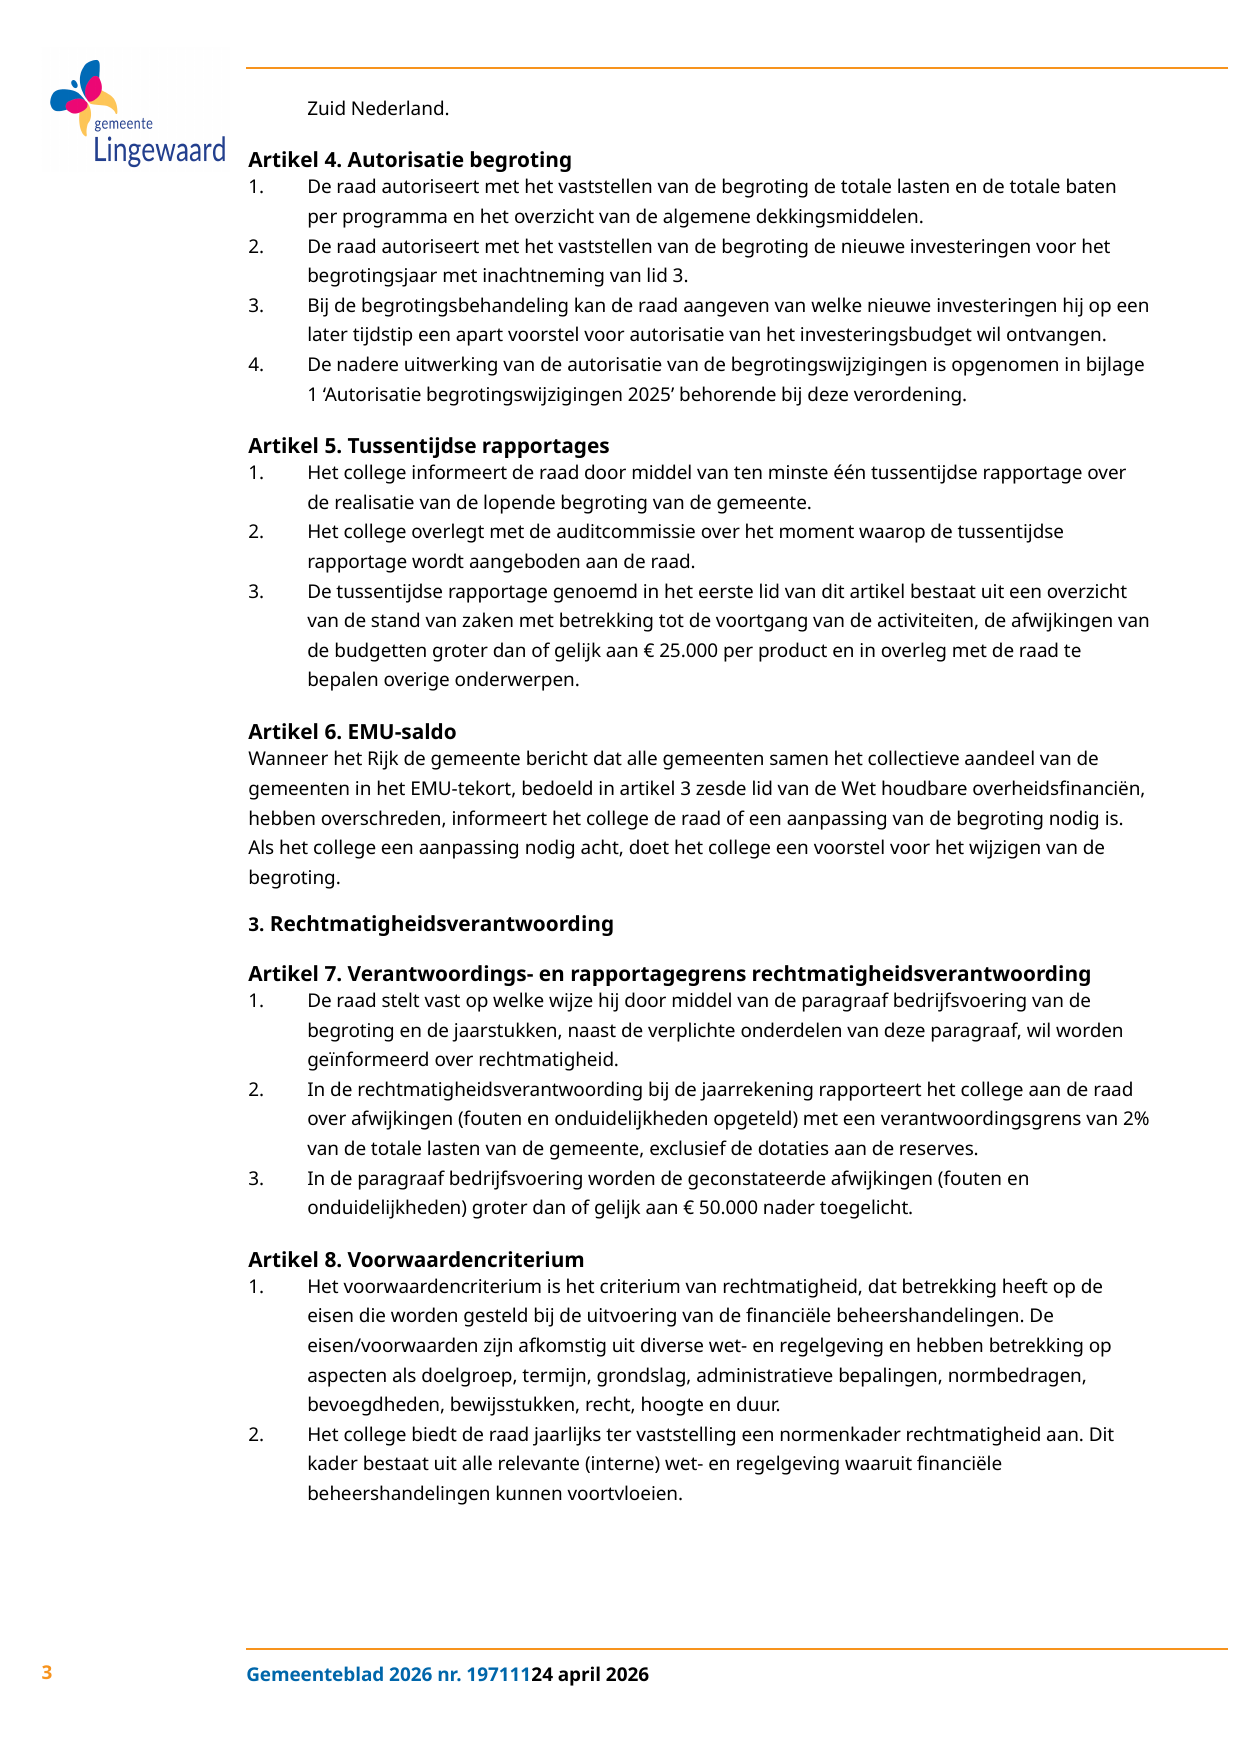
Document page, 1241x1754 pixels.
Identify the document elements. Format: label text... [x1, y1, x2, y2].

list De nadere uitwerking van de autorisatie van de begrotingswijzigingen is opgenomen in bijlage 1 ‘Autorisatie begrotingswijzigingen 2025’ behorende bij deze verordening. [248, 351, 1152, 406]
list Het college overlegt met de auditcommissie over het moment waarop de tussentijdse rapportage wordt aangeboden aan de raad. [248, 519, 1152, 574]
list Het college biedt de raad jaarlijks ter vaststelling een normenkader rechtmatigheid aan. Dit kader bestaat uit alle relevante (interne) wet- en regelgeving waaruit financiële beheershandelingen kunnen voortvloeien. [248, 1421, 1152, 1506]
list Het voorwaardencriterium is het criterium van rechtmatigheid, dat betrekking heeft op de eisen die worden gesteld bij de uitvoering van de financiële beheershandelingen. De eisen/voorwaarden zijn afkomstig uit diverse wet- en regelgeving en hebben betrekking op aspecten als doelgroep, termijn, grondslag, administratieve bepalingen, normbedragen, bevoegdheden, bewijsstukken, recht, hoogte en duur. [248, 1273, 1152, 1417]
text Artikel 5. Tussentijdse rapportages [248, 431, 1152, 459]
text Artikel 4. Autorisatie begroting [248, 145, 1152, 174]
list Het college informeert de raad door middel van ten minste één tussentijdse rapportage over de realisatie van de lopende begroting van de gemeente. [248, 459, 1152, 515]
list De raad autoriseert met het vaststellen van de begroting de nieuwe investeringen voor het begrotingsjaar met inachtneming van lid 3. [248, 233, 1152, 288]
list Bij de begrotingsbehandeling kan de raad aangeven van welke nieuwe investeringen hij op een later tijdstip een apart voorstel voor autorisatie van het investeringsbudget wil ontvangen. [248, 292, 1152, 347]
text Artikel 7. Verantwoordings- en rapportagegrens rechtmatigheidsverantwoording [248, 959, 1152, 987]
list Zuid Nederland. [248, 95, 1152, 121]
picture [41, 47, 231, 172]
text Artikel 6. EMU-saldo [248, 717, 1152, 746]
text 3. Rechtmatigheidsverantwoording [248, 909, 1152, 938]
list De raad stelt vast op welke wijze hij door middel van de paragraaf bedrijfsvoering van de begroting en de jaarstukken, naast de verplichte onderdelen van deze paragraaf, wil worden geïnformeerd over rechtmatigheid. [248, 987, 1152, 1072]
list De raad autoriseert met het vaststellen van de begroting de totale lasten en de totale baten per programma en het overzicht van de algemene dekkingsmiddelen. [248, 174, 1152, 229]
text Als het college een aanpassing nodig acht, doet het college een voorstel voor het wijzigen van de begroting. [248, 834, 1152, 889]
list In de paragraaf bedrijfsvoering worden de geconstateerde afwijkingen (fouten en onduidelijkheden) groter dan of gelijk aan € 50.000 nader toegelicht. [248, 1165, 1152, 1220]
list In de rechtmatigheidsverantwoording bij de jaarrekening rapporteert het college aan de raad over afwijkingen (fouten en onduidelijkheden opgeteld) met een verantwoordingsgrens van 2% van de totale lasten van de gemeente, exclusief de dotaties aan de reserves. [248, 1076, 1152, 1161]
text Artikel 8. Voorwaardencriterium [248, 1245, 1152, 1273]
list De tussentijdse rapportage genoemd in het eerste lid van dit artikel bestaat uit een overzicht van de stand van zaken met betrekking tot de voortgang van de activiteiten, de afwijkingen van de budgetten groter dan of gelijk aan € 25.000 per product en in overleg met de raad te bepalen overige onderwerpen. [248, 578, 1152, 692]
text Wanneer het Rijk de gemeente bericht dat alle gemeenten samen het collectieve aandeel van de gemeenten in het EMU-tekort, bedoeld in artikel 3 zesde lid van de Wet houdbare overheidsfinanciën, hebben overschreden, informeert het college de raad of een aanpassing van de begroting nodig is. [248, 746, 1152, 830]
